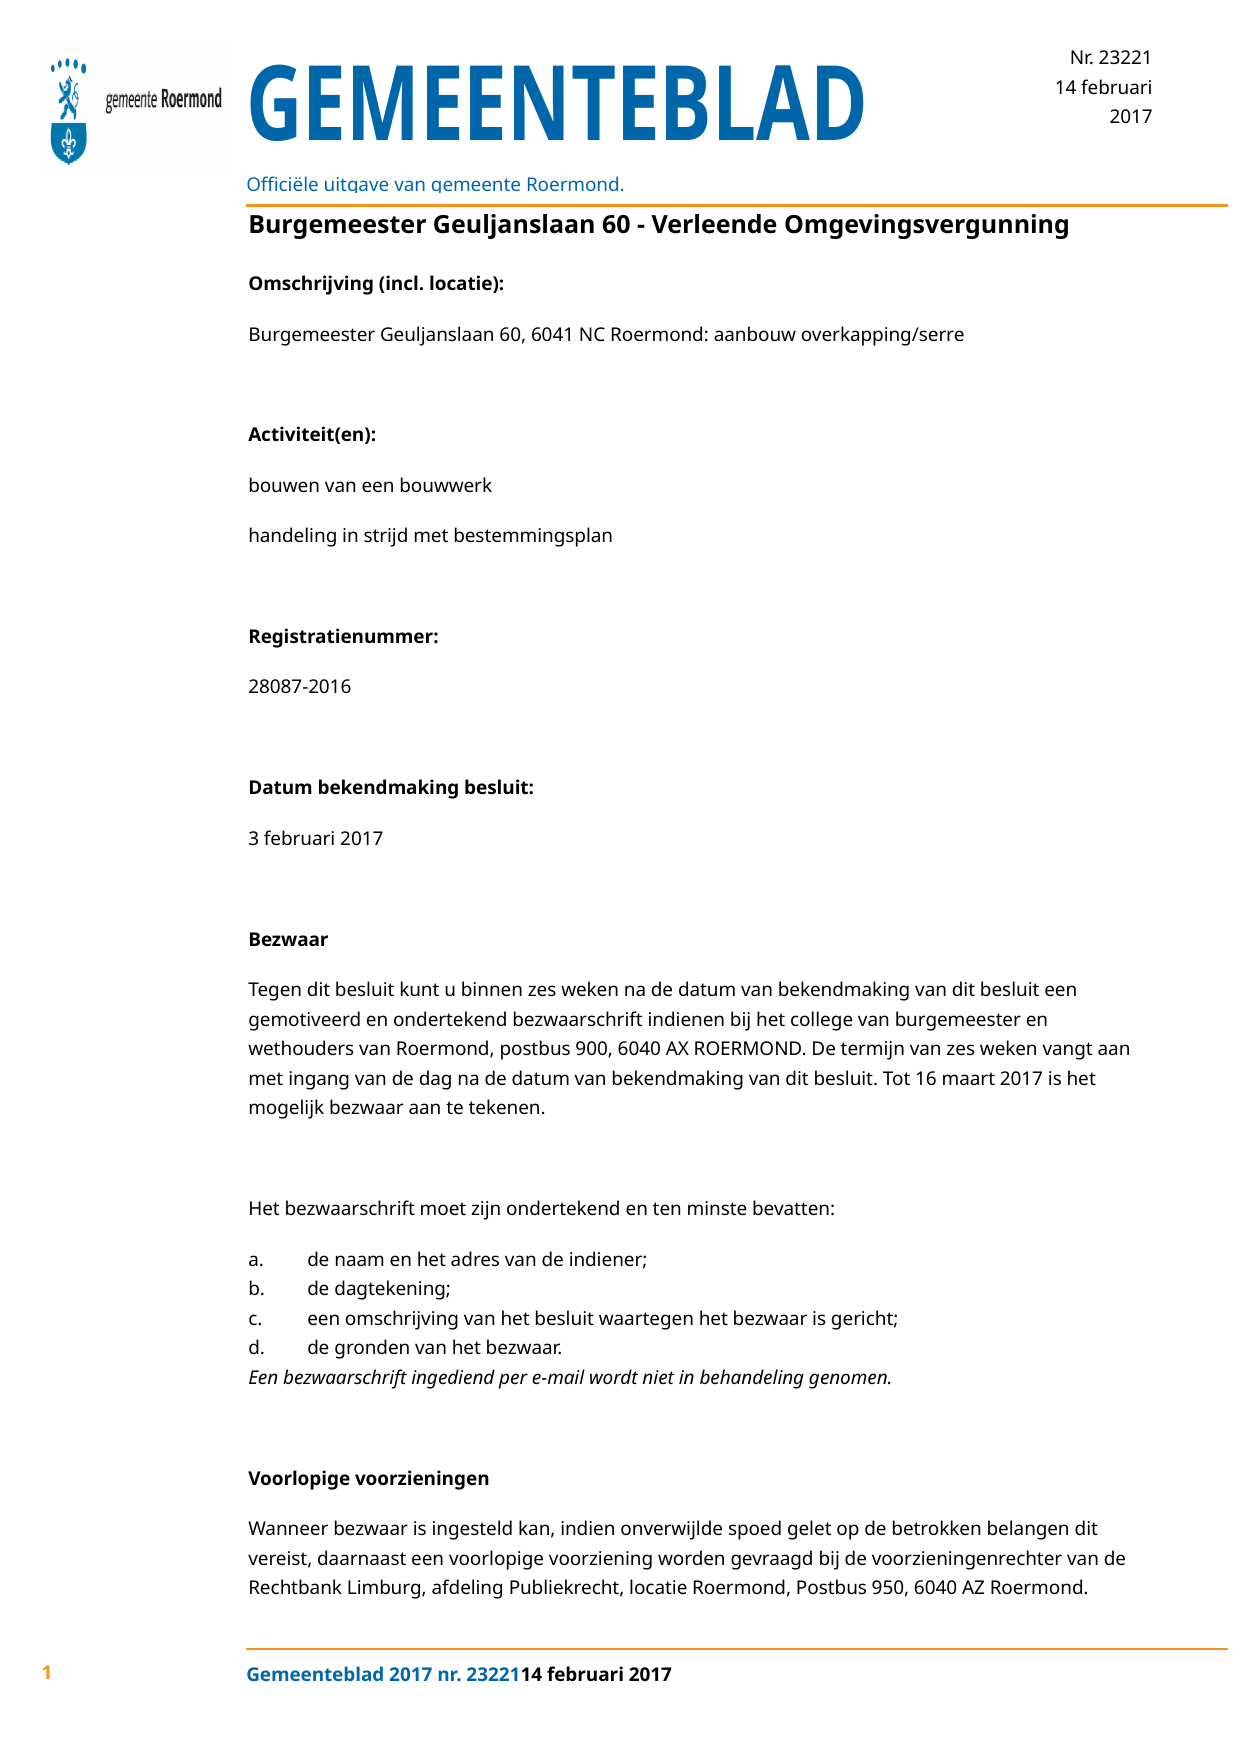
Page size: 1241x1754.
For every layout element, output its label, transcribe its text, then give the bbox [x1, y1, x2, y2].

picture [41, 47, 231, 172]
text Voorlopige voorzieningen [248, 1465, 1152, 1491]
list de gronden van het bezwaar. [248, 1334, 1152, 1360]
text Burgemeester Geuljanslaan 60, 6041 NC Roermond: aanbouw overkapping/serre [248, 321, 1152, 346]
text Burgemeester Geuljanslaan 60 - Verleende Omgevingsvergunning [248, 207, 1152, 241]
text Omschrijving (incl. locatie): [248, 270, 1152, 296]
text 3 februari 2017 [248, 825, 1152, 851]
text Wanneer bezwaar is ingesteld kan, indien onverwijlde spoed gelet op de betrokken belangen dit vereist, daarnaast een voorlopige voorziening worden gevraagd bij de voorzieningenrechter van de Rechtbank Limburg, afdeling Publiekrecht, locatie Roermond, Postbus 950, 6040 AZ Roermond. [248, 1515, 1152, 1600]
text handeling in strijd met bestemmingsplan [248, 522, 1152, 548]
text Datum bekendmaking besluit: [248, 774, 1152, 800]
text Een bezwaarschrift ingediend per e-mail wordt niet in behandeling genomen. [248, 1364, 1152, 1390]
text 28087-2016 [248, 674, 1152, 699]
text Het bezwaarschrift moet zijn ondertekend en ten minste bevatten: [248, 1195, 1152, 1221]
list een omschrijving van het besluit waartegen het bezwaar is gericht; [248, 1305, 1152, 1331]
list de naam en het adres van de indiener; [248, 1246, 1152, 1271]
text Tegen dit besluit kunt u binnen zes weken na de datum van bekendmaking van dit besluit een gemotiveerd en ondertekend bezwaarschrift indienen bij het college van burgemeester en wethouders van Roermond, postbus 900, 6040 AX ROERMOND. De termijn van zes weken vangt aan met ingang van de dag na de datum van bekendmaking van dit besluit. Tot 16 maart 2017 is het mogelijk bezwaar aan te tekenen. [248, 976, 1152, 1120]
list de dagtekening; [248, 1275, 1152, 1301]
text Bezwaar [248, 926, 1152, 951]
text Registratienummer: [248, 623, 1152, 649]
text bouwen van een bouwwerk [248, 472, 1152, 498]
text Activiteit(en): [248, 422, 1152, 447]
